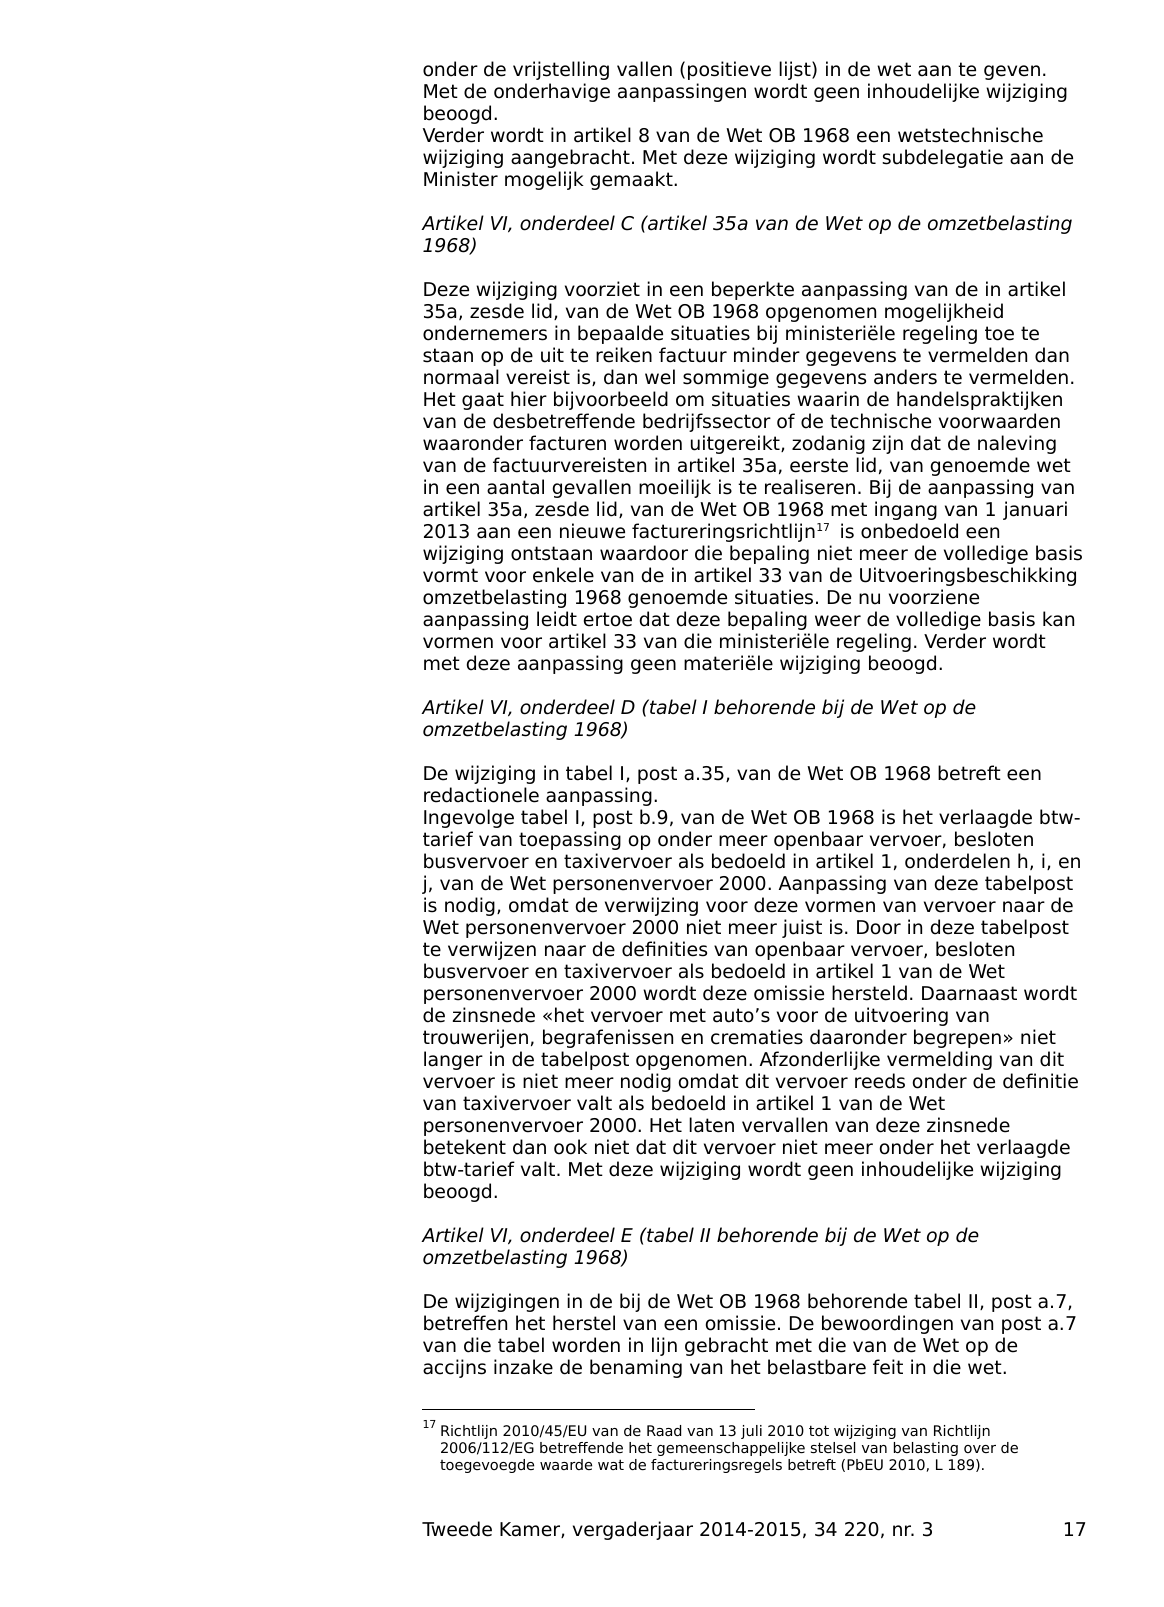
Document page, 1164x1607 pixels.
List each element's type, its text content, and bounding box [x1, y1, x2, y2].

text Ingevolge tabel I, post b.9, van de Wet OB 1968 is het verlaagde btw-tarief van toepassing op onder meer openbaar vervoer, besloten busvervoer en taxivervoer als bedoeld in artikel 1, onderdelen h, i, en j, van de Wet personenvervoer 2000. Aanpassing van deze tabelpost is nodig, omdat de verwijzing voor deze vormen van vervoer naar de Wet personenvervoer 2000 niet meer juist is. Door in deze tabelpost te verwijzen naar de definities van openbaar vervoer, besloten busvervoer en taxivervoer als bedoeld in artikel 1 van de Wet personenvervoer 2000 wordt deze omissie hersteld. Daarnaast wordt de zinsnede «het vervoer met auto’s voor de uitvoering van trouwerijen, begrafenissen en crematies daaronder begrepen» niet langer in de tabelpost opgenomen. Afzonderlijke vermelding van dit vervoer is niet meer nodig omdat dit vervoer reeds onder de definitie van taxivervoer valt als bedoeld in artikel 1 van de Wet personenvervoer 2000. Het laten vervallen van deze zinsnede betekent dan ook niet dat dit vervoer niet meer onder het verlaagde btw-tarief valt. Met deze wijziging wordt geen inhoudelijke wijziging beoogd. [422, 807, 1087, 1203]
text onder de vrijstelling vallen (positieve lijst) in de wet aan te geven. Met de onderhavige aanpassingen wordt geen inhoudelijke wijziging beoogd. [422, 59, 1087, 125]
text De wijzigingen in de bij de Wet OB 1968 behorende tabel II, post a.7, betreffen het herstel van een omissie. De bewoordingen van post a.7 van die tabel worden in lijn gebracht met die van de Wet op de accijns inzake de benaming van het belastbare feit in die wet. [422, 1291, 1087, 1379]
text De wijziging in tabel I, post a.35, van de Wet OB 1968 betreft een redactionele aanpassing. [422, 763, 1087, 807]
subtitle Artikel VI, onderdeel D (tabel I behorende bij de Wet op de omzetbelasting 1968) [422, 697, 1087, 741]
text Deze wijziging voorziet in een beperkte aanpassing van de in artikel 35a, zesde lid, van de Wet OB 1968 opgenomen mogelijkheid ondernemers in bepaalde situaties bij ministeriële regeling toe te staan op de uit te reiken factuur minder gegevens te vermelden dan normaal vereist is, dan wel sommige gegevens anders te vermelden. Het gaat hier bijvoorbeeld om situaties waarin de handelspraktijken van de desbetreffende bedrijfssector of de technische voorwaarden waaronder facturen worden uitgereikt, zodanig zijn dat de naleving van de factuurvereisten in artikel 35a, eerste lid, van genoemde wet in een aantal gevallen moeilijk is te realiseren. Bij de aanpassing van artikel 35a, zesde lid, van de Wet OB 1968 met ingang van 1 januari 2013 aan een nieuwe factureringsrichtlijn is onbedoeld een wijziging ontstaan waardoor die bepaling niet meer de volledige basis vormt voor enkele van de in artikel 33 van de Uitvoeringsbeschikking omzetbelasting 1968 genoemde situaties. De nu voorziene aanpassing leidt ertoe dat deze bepaling weer de volledige basis kan vormen voor artikel 33 van die ministeriële regeling. Verder wordt met deze aanpassing geen materiële wijziging beoogd. [422, 279, 1087, 675]
text Verder wordt in artikel 8 van de Wet OB 1968 een wetstechnische wijziging aangebracht. Met deze wijziging wordt subdelegatie aan de Minister mogelijk gemaakt. [422, 125, 1087, 191]
subtitle Artikel VI, onderdeel C (artikel 35a van de Wet op de omzetbelasting 1968) [422, 213, 1087, 257]
subtitle Artikel VI, onderdeel E (tabel II behorende bij de Wet op de omzetbelasting 1968) [422, 1225, 1087, 1269]
text Richtlijn 2010/45/EU van de Raad van 13 juli 2010 tot wijziging van Richtlijn 2006/112/EG betreffende het gemeenschappelijke stelsel van belasting over de toegevoegde waarde wat de factureringsregels betreft (PbEU 2010, L 189). [422, 1418, 1087, 1474]
